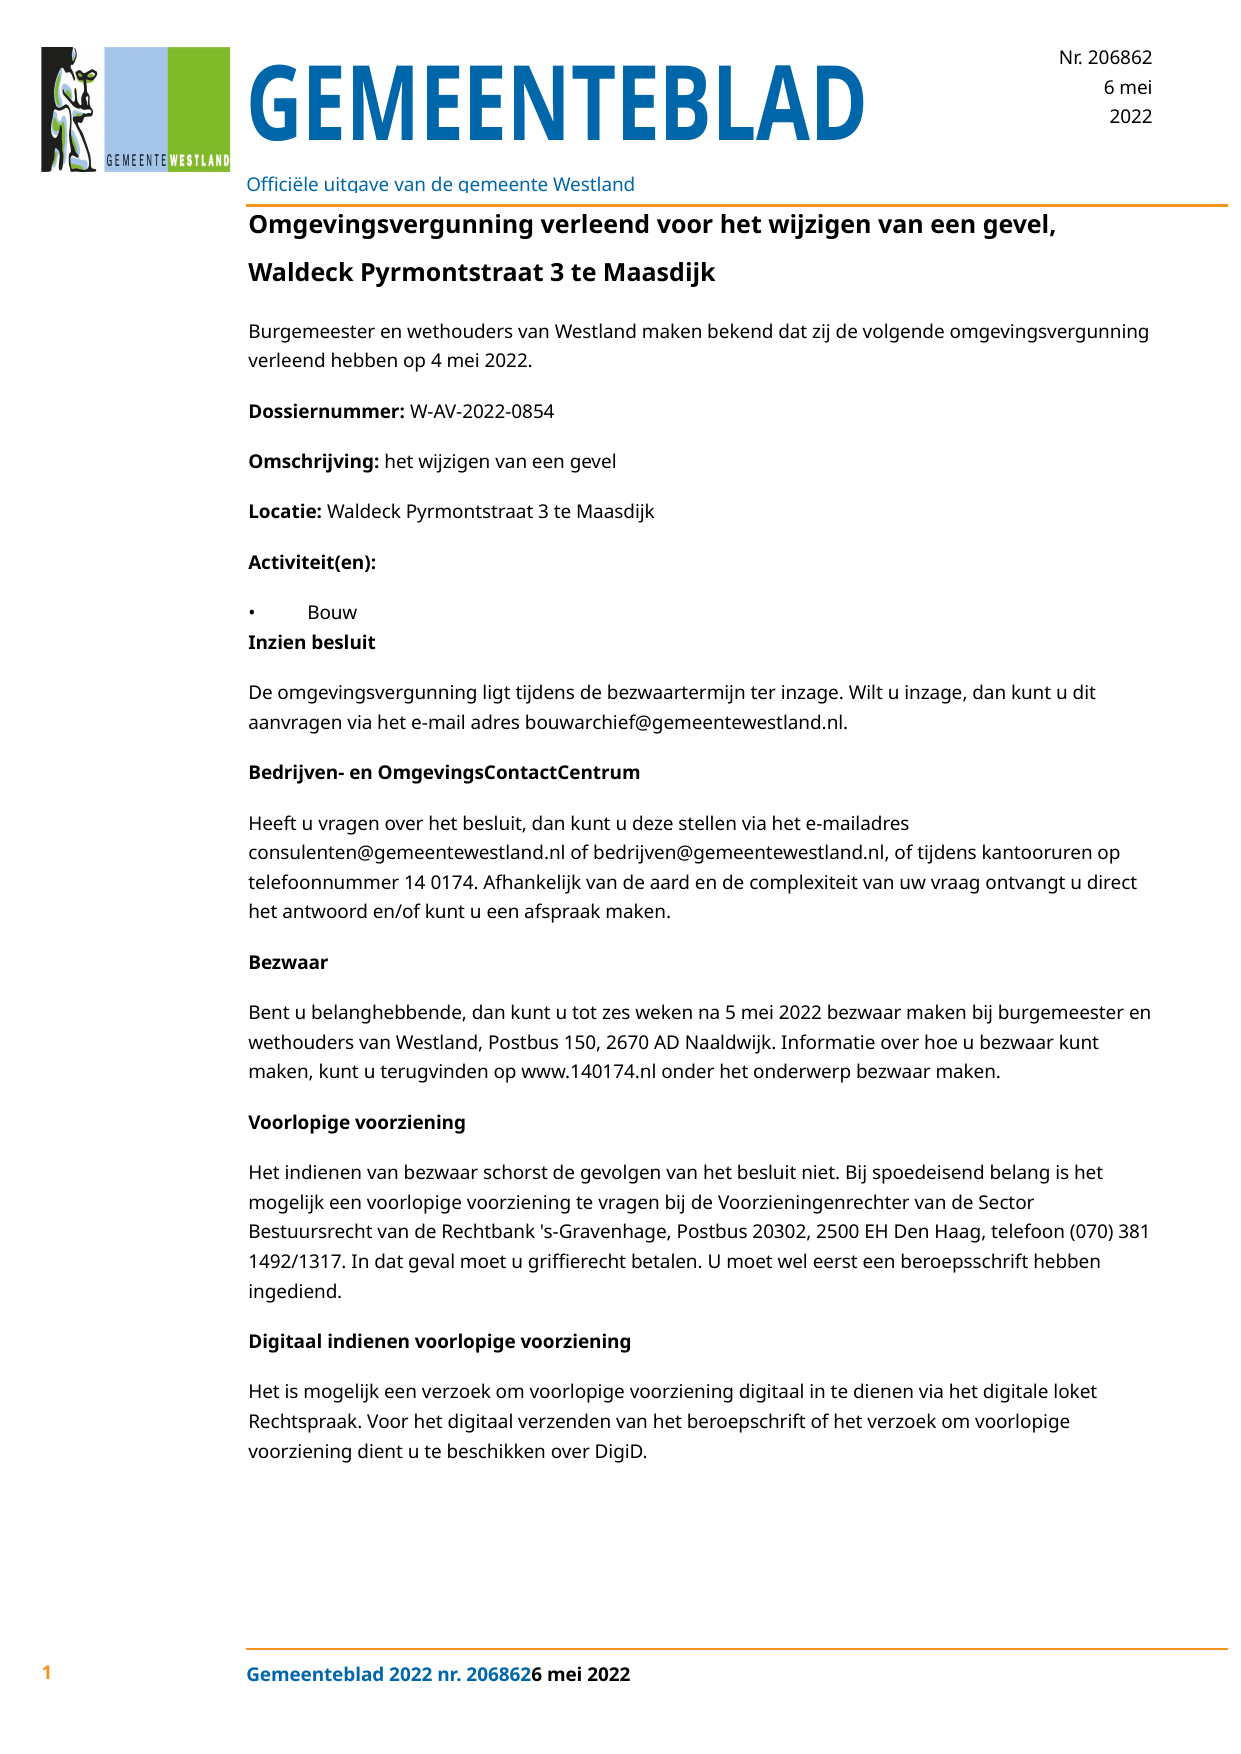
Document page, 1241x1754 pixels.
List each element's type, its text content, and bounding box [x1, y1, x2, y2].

text Dossiernummer: W-AV-2022-0854 [248, 398, 1152, 424]
list Bouw [248, 599, 1152, 625]
text Inzien besluit [248, 629, 1152, 655]
text Omgevingsvergunning verleend voor het wijzigen van een gevel, Waldeck Pyrmontstraat 3 te Maasdijk [248, 207, 1152, 288]
text Bent u belanghebbende, dan kunt u tot zes weken na 5 mei 2022 bezwaar maken bij burgemeester en wethouders van Westland, Postbus 150, 2670 AD Naaldwijk. Informatie over hoe u bezwaar kunt maken, kunt u terugvinden op www.140174.nl onder het onderwerp bezwaar maken. [248, 999, 1152, 1084]
text Bezwaar [248, 949, 1152, 975]
text Digitaal indienen voorlopige voorziening [248, 1328, 1152, 1354]
text Omschrijving: het wijzigen van een gevel [248, 448, 1152, 474]
text Locatie: Waldeck Pyrmontstraat 3 te Maasdijk [248, 499, 1152, 524]
picture [41, 47, 231, 172]
text Heeft u vragen over het besluit, dan kunt u deze stellen via het e-mailadres consulenten@gemeentewestland.nl of bedrijven@gemeentewestland.nl, of tijdens kantooruren op telefoonnummer 14 0174. Afhankelijk van de aard en de complexiteit van uw vraag ontvangt u direct het antwoord en/of kunt u een afspraak maken. [248, 810, 1152, 924]
text De omgevingsvergunning ligt tijdens de bezwaartermijn ter inzage. Wilt u inzage, dan kunt u dit aanvragen via het e-mail adres bouwarchief@gemeentewestland.nl. [248, 679, 1152, 735]
text Bedrijven- en OmgevingsContactCentrum [248, 759, 1152, 785]
text Het is mogelijk een verzoek om voorlopige voorziening digitaal in te dienen via het digitale loket Rechtspraak. Voor het digitaal verzenden van het beroepschrift of het verzoek om voorlopige voorziening dient u te beschikken over DigiD. [248, 1379, 1152, 1464]
text Burgemeester en wethouders van Westland maken bekend dat zij de volgende omgevingsvergunning verleend hebben op 4 mei 2022. [248, 318, 1152, 373]
text Activiteit(en): [248, 549, 1152, 575]
text Voorlopige voorziening [248, 1109, 1152, 1135]
text Het indienen van bezwaar schorst de gevolgen van het besluit niet. Bij spoedeisend belang is het mogelijk een voorlopige voorziening te vragen bij de Voorzieningenrechter van de Sector Bestuursrecht van de Rechtbank 's-Gravenhage, Postbus 20302, 2500 EH Den Haag, telefoon (070) 381 1492/1317. In dat geval moet u griffierecht betalen. U moet wel eerst een beroepsschrift hebben ingediend. [248, 1159, 1152, 1304]
